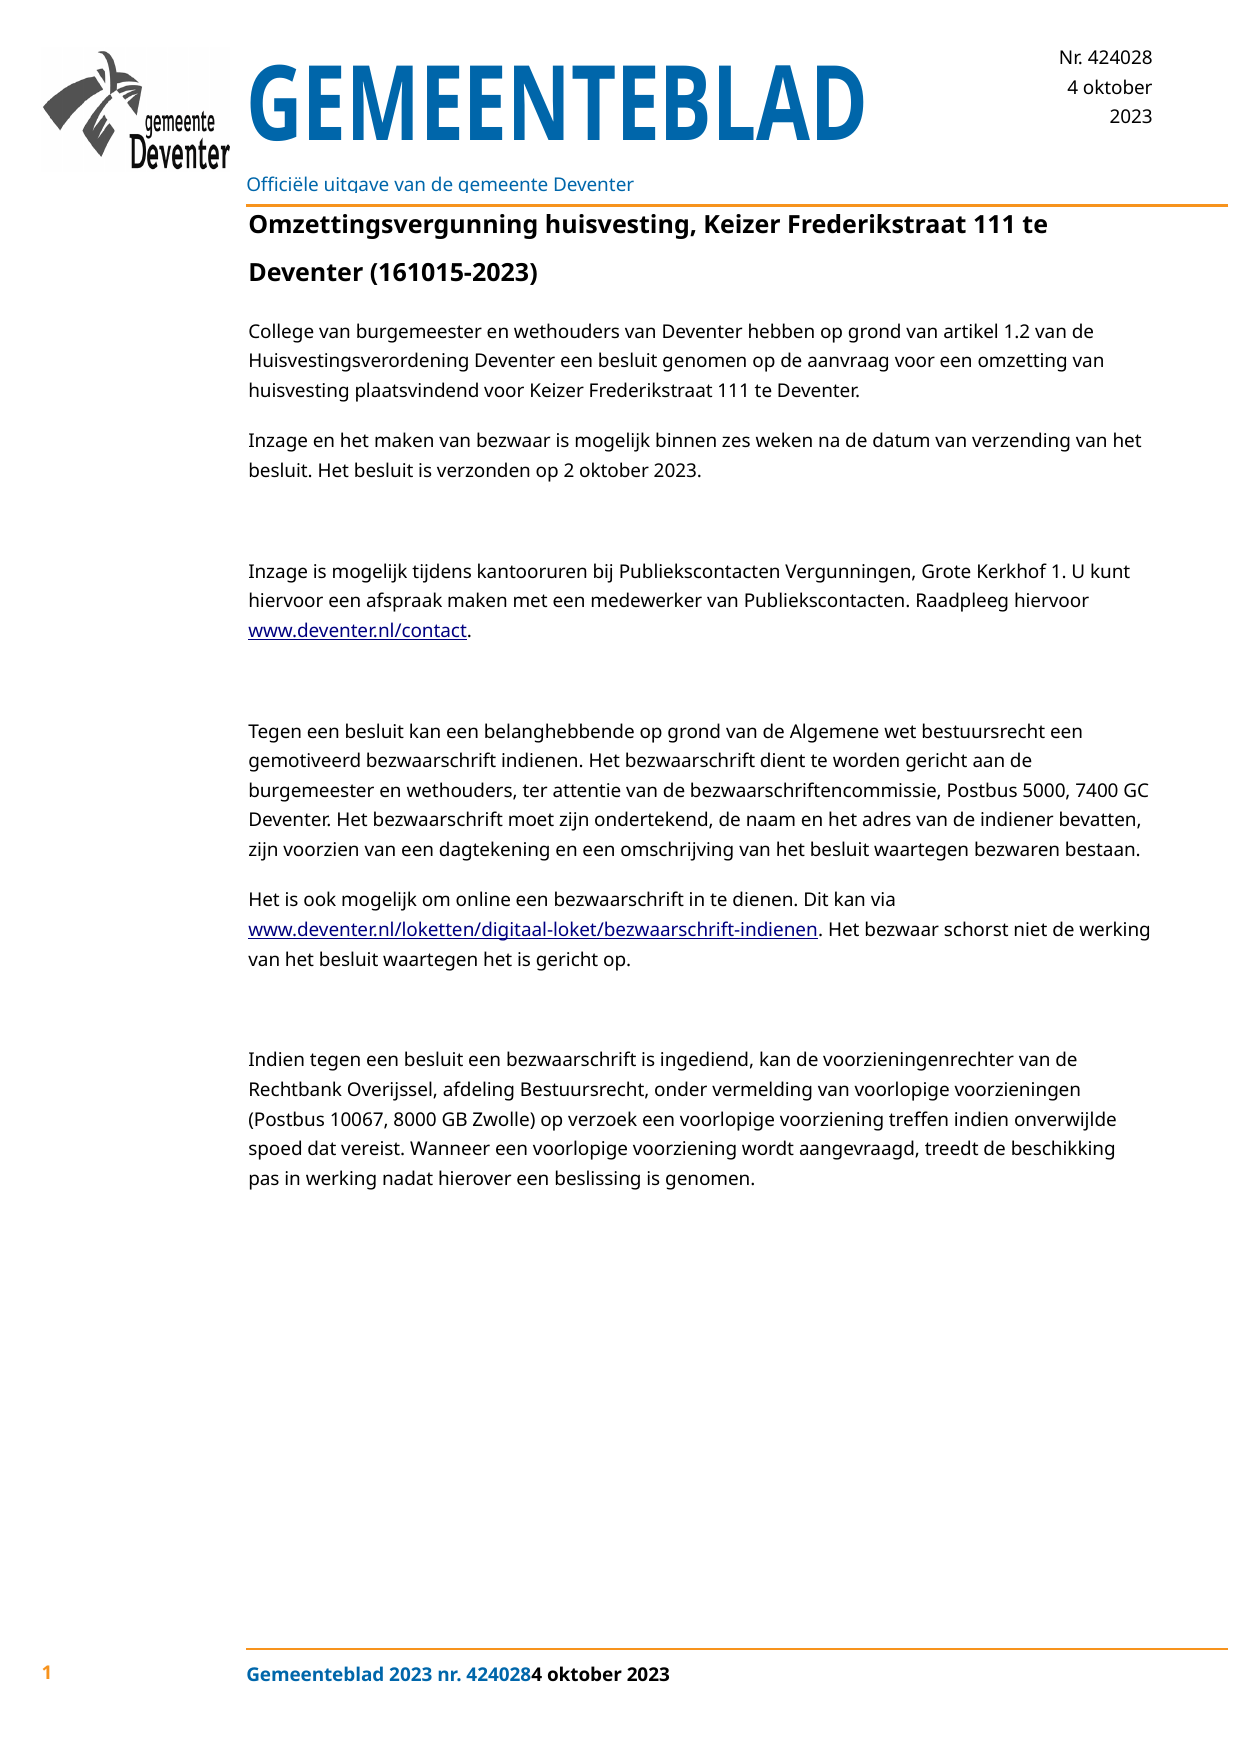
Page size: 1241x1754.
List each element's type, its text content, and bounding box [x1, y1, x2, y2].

text Indien tegen een besluit een bezwaarschrift is ingediend, kan de voorzieningenrechter van de Rechtbank Overijssel, afdeling Bestuursrecht, onder vermelding van voorlopige voorzieningen (Postbus 10067, 8000 GB Zwolle) op verzoek een voorlopige voorziening treffen indien onverwijlde spoed dat vereist. Wanneer een voorlopige voorziening wordt aangevraagd, treedt de beschikking pas in werking nadat hierover een beslissing is genomen. [248, 1047, 1152, 1191]
text Het is ook mogelijk om online een bezwaarschrift in te dienen. Dit kan via www.deventer.nl/loketten/digitaal-loket/bezwaarschrift-indienen. Het bezwaar schorst niet de werking van het besluit waartegen het is gericht op. [248, 887, 1152, 972]
picture [41, 47, 231, 172]
text Omzettingsvergunning huisvesting, Keizer Frederikstraat 111 te Deventer (161015-2023) [248, 207, 1152, 288]
text Inzage is mogelijk tijdens kantooruren bij Publiekscontacten Vergunningen, Grote Kerkhof 1. U kunt hiervoor een afspraak maken met een medewerker van Publiekscontacten. Raadpleeg hiervoor www.deventer.nl/contact. [248, 558, 1152, 643]
text College van burgemeester en wethouders van Deventer hebben op grond van artikel 1.2 van de Huisvestingsverordening Deventer een besluit genomen op de aanvraag voor een omzetting van huisvesting plaatsvindend voor Keizer Frederikstraat 111 te Deventer. [248, 318, 1152, 403]
text Tegen een besluit kan een belanghebbende op grond van de Algemene wet bestuursrecht een gemotiveerd bezwaarschrift indienen. Het bezwaarschrift dient te worden gericht aan de burgemeester en wethouders, ter attentie van de bezwaarschriftencommissie, Postbus 5000, 7400 GC Deventer. Het bezwaarschrift moet zijn ondertekend, de naam en het adres van de indiener bevatten, zijn voorzien van een dagtekening en een omschrijving van het besluit waartegen bezwaren bestaan. [248, 718, 1152, 862]
text Inzage en het maken van bezwaar is mogelijk binnen zes weken na de datum van verzending van het besluit. Het besluit is verzonden op 2 oktober 2023. [248, 427, 1152, 483]
